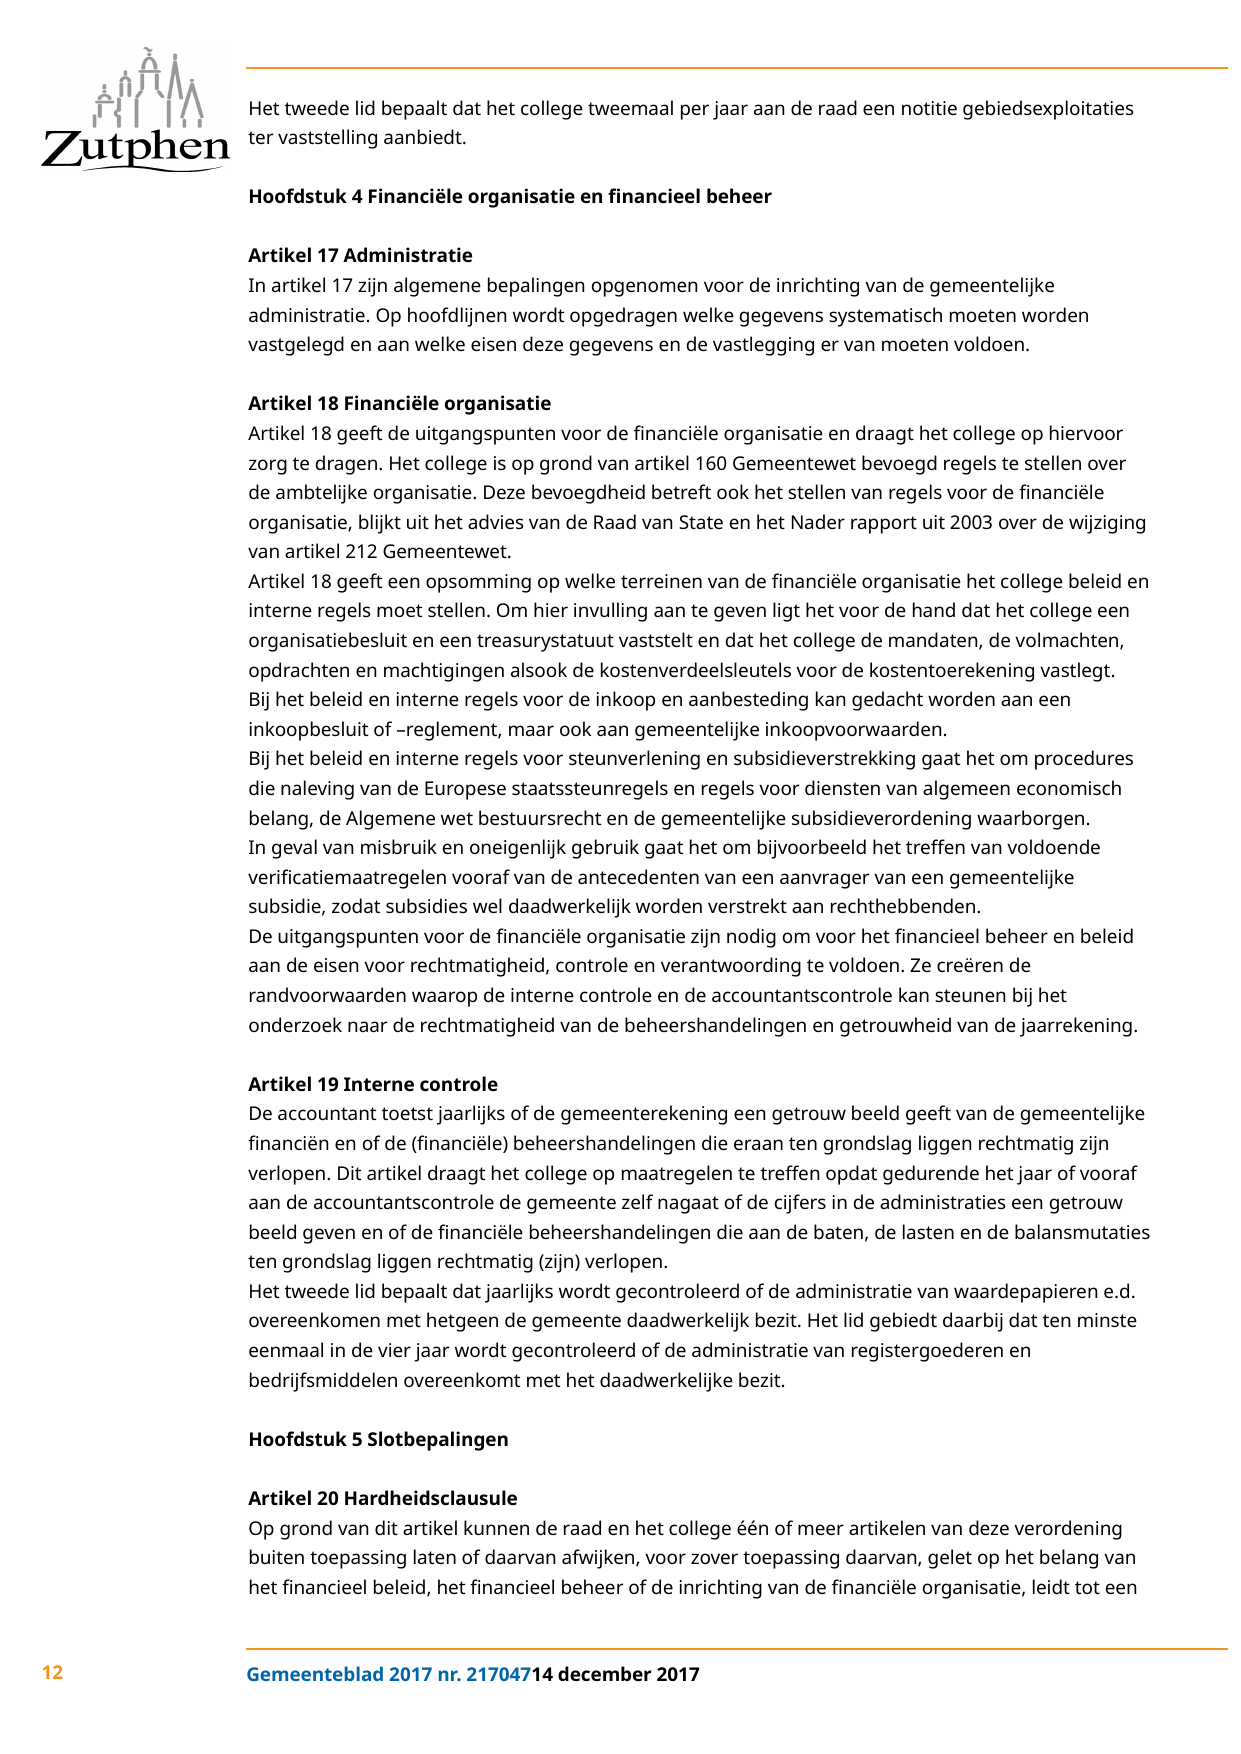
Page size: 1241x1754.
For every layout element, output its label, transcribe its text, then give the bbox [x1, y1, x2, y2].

text De uitgangspunten voor de financiële organisatie zijn nodig om voor het financieel beheer en beleid aan de eisen voor rechtmatigheid, controle en verantwoording te voldoen. Ze creëren de randvoorwaarden waarop de interne controle en de accountantscontrole kan steunen bij het onderzoek naar de rechtmatigheid van de beheershandelingen en getrouwheid van de jaarrekening. [248, 923, 1152, 1038]
text Bij het beleid en interne regels voor de inkoop en aanbesteding kan gedacht worden aan een inkoopbesluit of –reglement, maar ook aan gemeentelijke inkoopvoorwaarden. [248, 686, 1152, 742]
text In geval van misbruik en oneigenlijk gebruik gaat het om bijvoorbeeld het treffen van voldoende verificatiemaatregelen vooraf van de antecedenten van een aanvrager van een gemeentelijke subsidie, zodat subsidies wel daadwerkelijk worden verstrekt aan rechthebbenden. [248, 834, 1152, 919]
text Artikel 20 Hardheidsclausule [248, 1485, 1152, 1511]
picture [41, 47, 231, 172]
text Artikel 18 geeft de uitgangspunten voor de financiële organisatie en draagt het college op hiervoor zorg te dragen. Het college is op grond van artikel 160 Gemeentewet bevoegd regels te stellen over de ambtelijke organisatie. Deze bevoegdheid betreft ook het stellen van regels voor de financiële organisatie, blijkt uit het advies van de Raad van State en het Nader rapport uit 2003 over de wijziging van artikel 212 Gemeentewet. [248, 420, 1152, 564]
text In artikel 17 zijn algemene bepalingen opgenomen voor de inrichting van de gemeentelijke administratie. Op hoofdlijnen wordt opgedragen welke gegevens systematisch moeten worden vastgelegd en aan welke eisen deze gegevens en de vastlegging er van moeten voldoen. [248, 272, 1152, 357]
text Het tweede lid bepaalt dat jaarlijks wordt gecontroleerd of de administratie van waardepapieren e.d. overeenkomen met hetgeen de gemeente daadwerkelijk bezit. Het lid gebiedt daarbij dat ten minste eenmaal in de vier jaar wordt gecontroleerd of de administratie van registergoederen en bedrijfsmiddelen overeenkomt met het daadwerkelijke bezit. [248, 1278, 1152, 1393]
text De accountant toetst jaarlijks of de gemeenterekening een getrouw beeld geeft van de gemeentelijke financiën en of de (financiële) beheershandelingen die eraan ten grondslag liggen rechtmatig zijn verlopen. Dit artikel draagt het college op maatregelen te treffen opdat gedurende het jaar of vooraf aan de accountantscontrole de gemeente zelf nagaat of de cijfers in de administraties een getrouw beeld geven en of de financiële beheershandelingen die aan de baten, de lasten en de balansmutaties ten grondslag liggen rechtmatig (zijn) verlopen. [248, 1101, 1152, 1274]
text Op grond van dit artikel kunnen de raad en het college één of meer artikelen van deze verordening buiten toepassing laten of daarvan afwijken, voor zover toepassing daarvan, gelet op het belang van het financieel beleid, het financieel beheer of de inrichting van de financiële organisatie, leidt tot een [248, 1515, 1152, 1600]
text Bij het beleid en interne regels voor steunverlening en subsidieverstrekking gaat het om procedures die naleving van de Europese staatssteunregels en regels voor diensten van algemeen economisch belang, de Algemene wet bestuursrecht en de gemeentelijke subsidieverordening waarborgen. [248, 746, 1152, 831]
text Hoofdstuk 4 Financiële organisatie en financieel beheer [248, 183, 1152, 209]
text Artikel 19 Interne controle [248, 1071, 1152, 1097]
text Hoofdstuk 5 Slotbepalingen [248, 1426, 1152, 1452]
text Het tweede lid bepaalt dat het college tweemaal per jaar aan de raad een notitie gebiedsexploitaties ter vaststelling aanbiedt. [248, 95, 1152, 150]
text Artikel 17 Administratie [248, 243, 1152, 268]
text Artikel 18 geeft een opsomming op welke terreinen van de financiële organisatie het college beleid en interne regels moet stellen. Om hier invulling aan te geven ligt het voor de hand dat het college een organisatiebesluit en een treasurystatuut vaststelt en dat het college de mandaten, de volmachten, opdrachten en machtigingen alsook de kostenverdeelsleutels voor de kostentoerekening vastlegt. [248, 568, 1152, 683]
text Artikel 18 Financiële organisatie [248, 391, 1152, 416]
